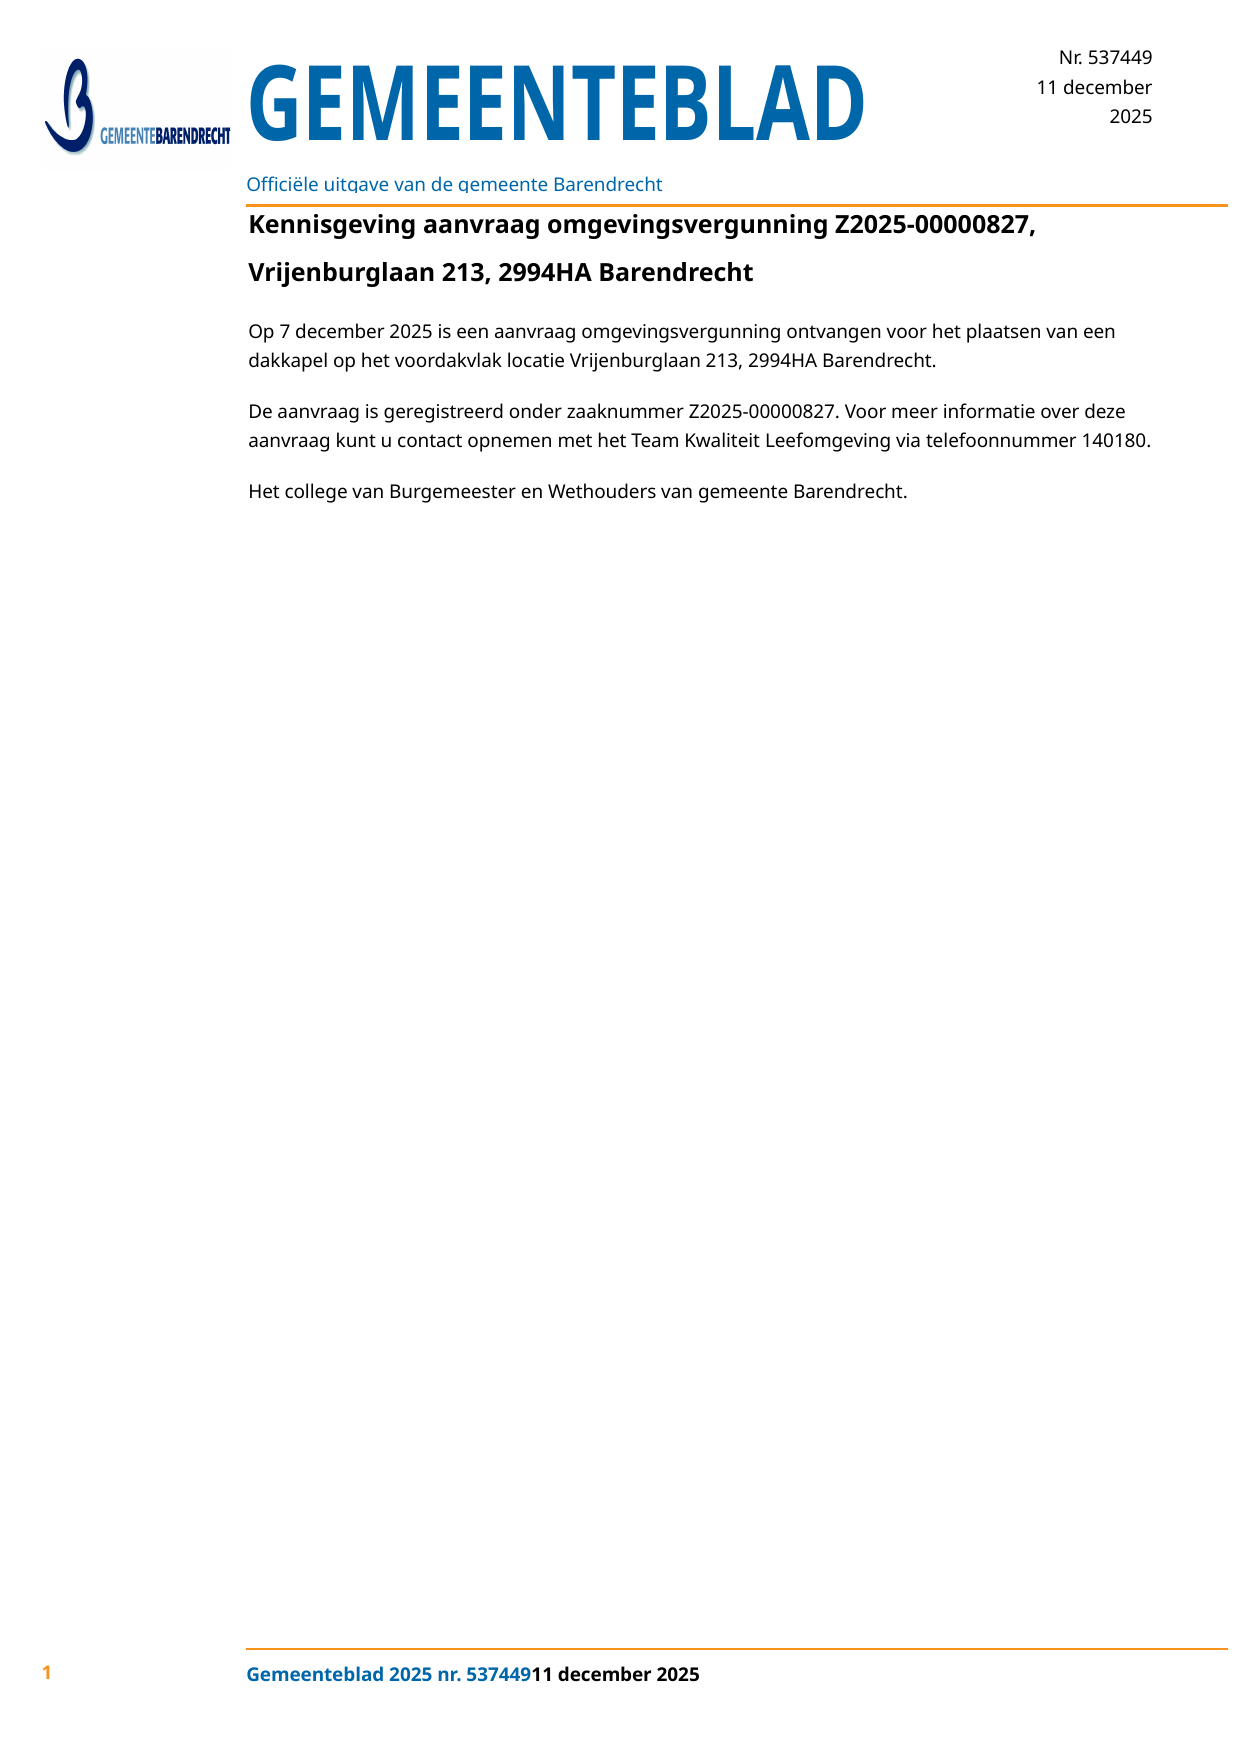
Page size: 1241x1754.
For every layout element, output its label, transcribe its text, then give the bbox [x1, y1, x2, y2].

picture [41, 47, 231, 172]
text Kennisgeving aanvraag omgevingsvergunning Z2025-00000827, Vrijenburglaan 213, 2994HA Barendrecht [248, 207, 1152, 288]
text Op 7 december 2025 is een aanvraag omgevingsvergunning ontvangen voor het plaatsen van een dakkapel op het voordakvlak locatie Vrijenburglaan 213, 2994HA Barendrecht. [248, 318, 1152, 373]
text Het college van Burgemeester en Wethouders van gemeente Barendrecht. [248, 478, 1152, 504]
text De aanvraag is geregistreerd onder zaaknummer Z2025-00000827. Voor meer informatie over deze aanvraag kunt u contact opnemen met het Team Kwaliteit Leefomgeving via telefoonnummer 140180. [248, 398, 1152, 453]
